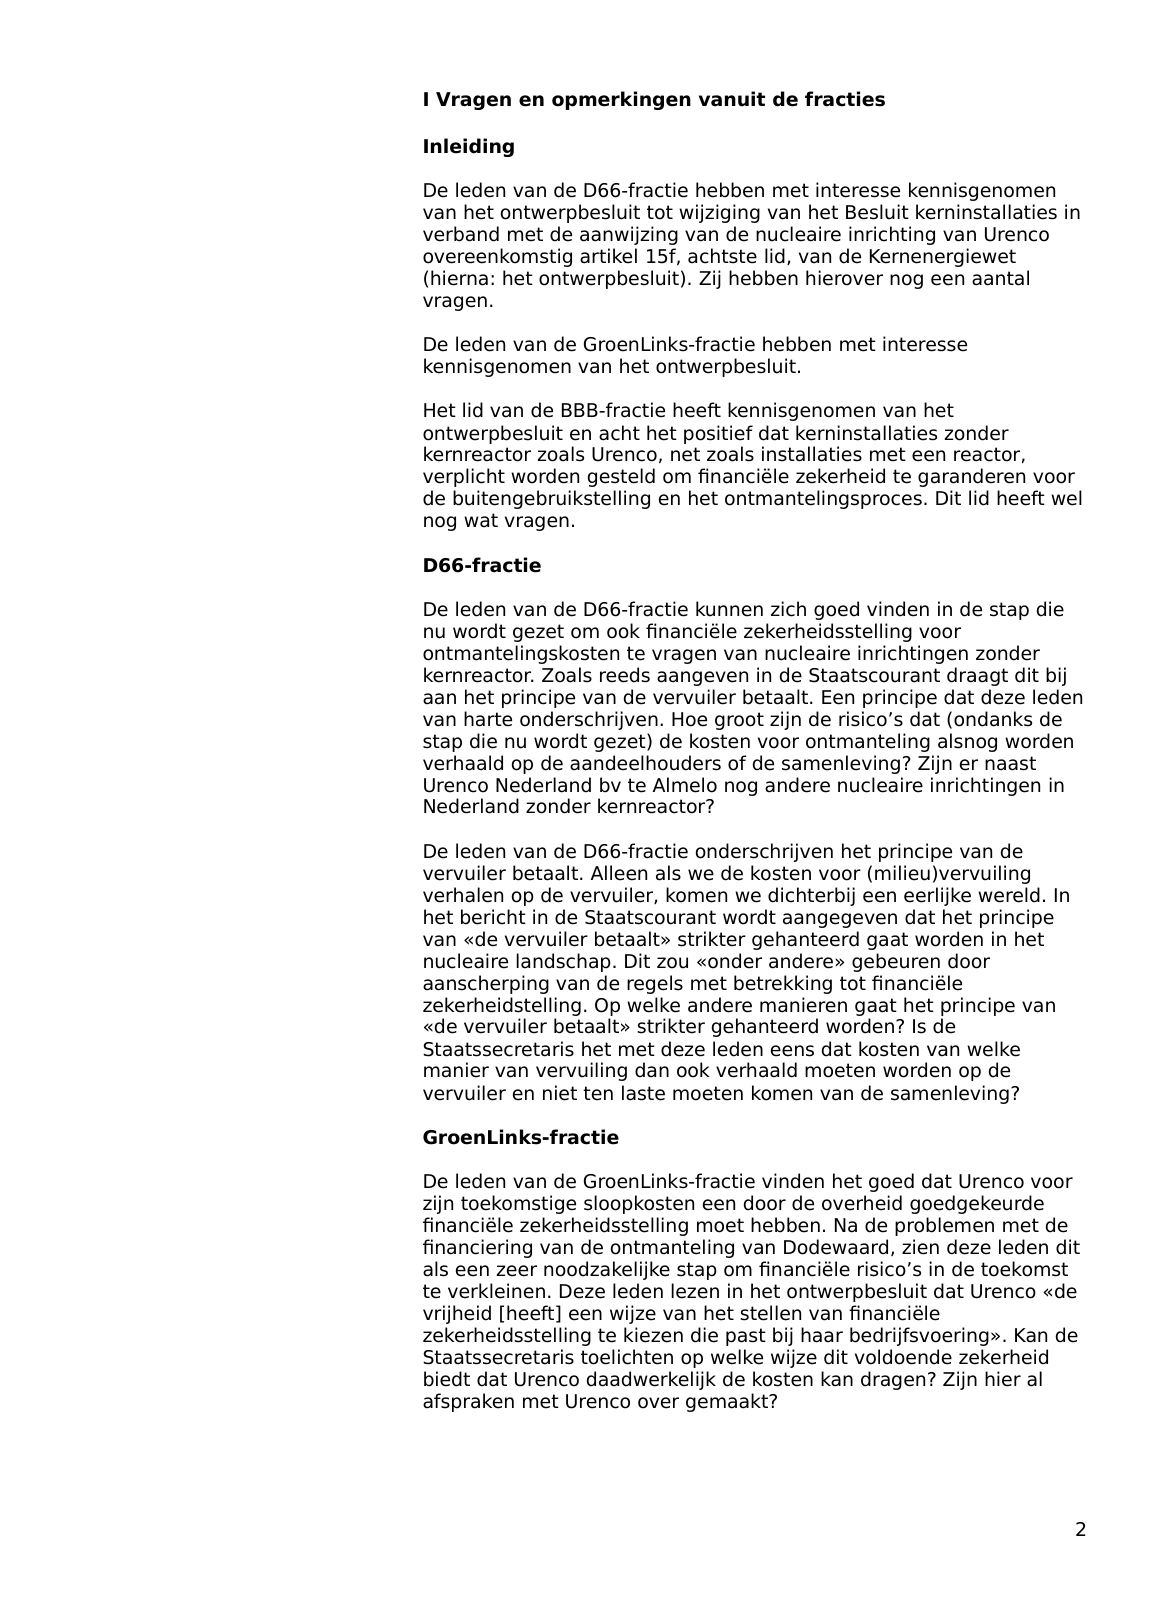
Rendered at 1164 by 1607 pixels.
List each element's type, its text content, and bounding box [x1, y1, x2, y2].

subtitle GroenLinks-fractie [422, 1127, 1087, 1148]
subtitle I Vragen en opmerkingen vanuit de fracties [422, 89, 1087, 111]
text De leden van de D66-fractie kunnen zich goed vinden in de stap die nu wordt gezet om ook financiële zekerheidsstelling voor ontmantelingskosten te vragen van nucleaire inrichtingen zonder kernreactor. Zoals reeds aangeven in de Staatscourant draagt dit bij aan het principe van de vervuiler betaalt. Een principe dat deze leden van harte onderschrijven. Hoe groot zijn de risico’s dat (ondanks de stap die nu wordt gezet) de kosten voor ontmanteling alsnog worden verhaald op de aandeelhouders of de samenleving? Zijn er naast Urenco Nederland bv te Almelo nog andere nucleaire inrichtingen in Nederland zonder kernreactor? [422, 599, 1087, 818]
text De leden van de GroenLinks-fractie vinden het goed dat Urenco voor zijn toekomstige sloopkosten een door de overheid goedgekeurde financiële zekerheidsstelling moet hebben. Na de problemen met de financiering van de ontmanteling van Dodewaard, zien deze leden dit als een zeer noodzakelijke stap om financiële risico’s in de toekomst te verkleinen. Deze leden lezen in het ontwerpbesluit dat Urenco «de vrijheid [heeft] een wijze van het stellen van financiële zekerheidsstelling te kiezen die past bij haar bedrijfsvoering». Kan de Staatssecretaris toelichten op welke wijze dit voldoende zekerheid biedt dat Urenco daadwerkelijk de kosten kan dragen? Zijn hier al afspraken met Urenco over gemaakt? [422, 1171, 1087, 1412]
text De leden van de D66-fractie onderschrijven het principe van de vervuiler betaalt. Alleen als we de kosten voor (milieu)vervuiling verhalen op de vervuiler, komen we dichterbij een eerlijke wereld. In het bericht in de Staatscourant wordt aangegeven dat het principe van «de vervuiler betaalt» strikter gehanteerd gaat worden in het nucleaire landschap. Dit zou «onder andere» gebeuren door aanscherping van de regels met betrekking tot financiële zekerheidstelling. Op welke andere manieren gaat het principe van «de vervuiler betaalt» strikter gehanteerd worden? Is de Staatssecretaris het met deze leden eens dat kosten van welke manier van vervuiling dan ook verhaald moeten worden op de vervuiler en niet ten laste moeten komen van de samenleving? [422, 841, 1087, 1104]
subtitle Inleiding [422, 136, 1087, 158]
text De leden van de D66-fractie hebben met interesse kennisgenomen van het ontwerpbesluit tot wijziging van het Besluit kerninstallaties in verband met de aanwijzing van de nucleaire inrichting van Urenco overeenkomstig artikel 15f, achtste lid, van de Kernenergiewet (hierna: het ontwerpbesluit). Zij hebben hierover nog een aantal vragen. [422, 180, 1087, 312]
text Het lid van de BBB-fractie heeft kennisgenomen van het ontwerpbesluit en acht het positief dat kerninstallaties zonder kernreactor zoals Urenco, net zoals installaties met een reactor, verplicht worden gesteld om financiële zekerheid te garanderen voor de buitengebruikstelling en het ontmantelingsproces. Dit lid heeft wel nog wat vragen. [422, 400, 1087, 532]
subtitle D66-fractie [422, 554, 1087, 576]
text De leden van de GroenLinks-fractie hebben met interesse kennisgenomen van het ontwerpbesluit. [422, 334, 1087, 378]
